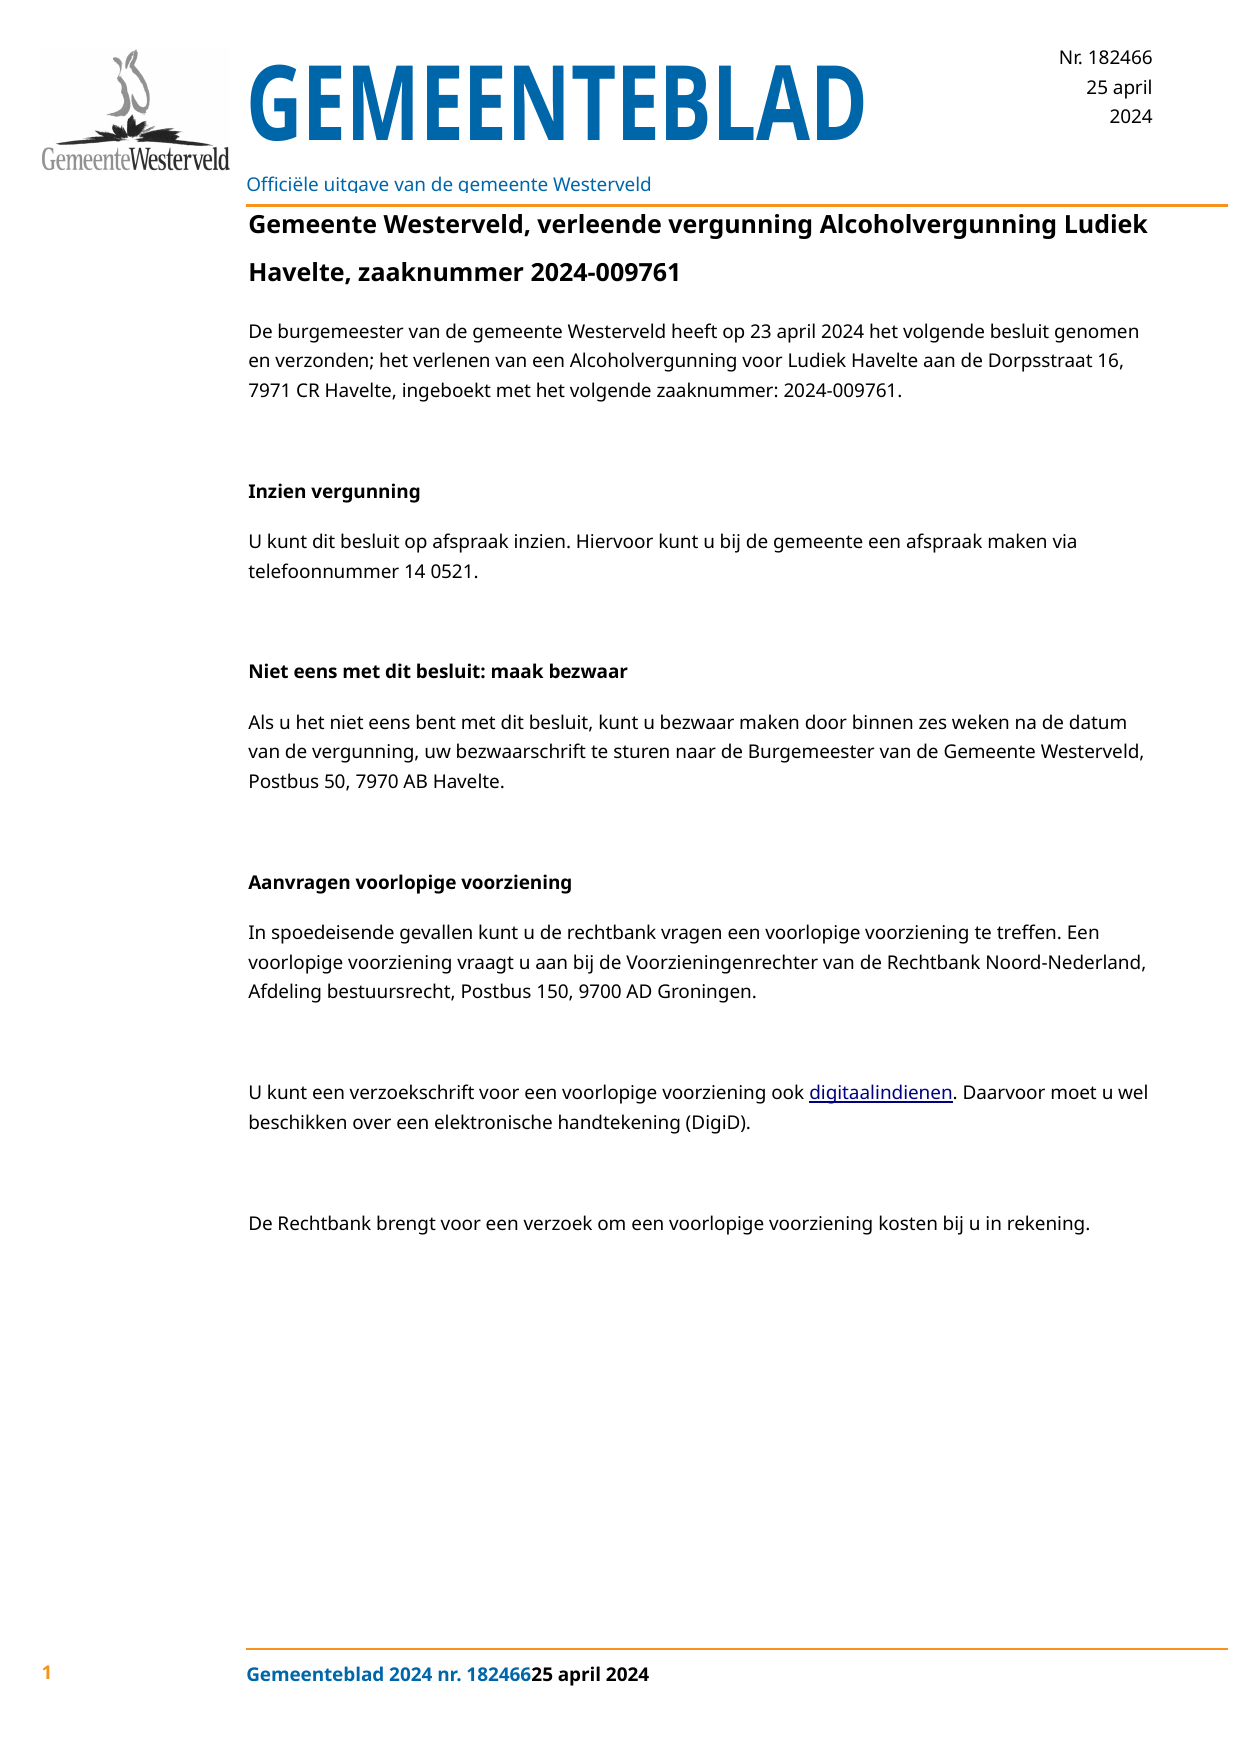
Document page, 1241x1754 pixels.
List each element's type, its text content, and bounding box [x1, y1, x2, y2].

text De burgemeester van de gemeente Westerveld heeft op 23 april 2024 het volgende besluit genomen en verzonden; het verlenen van een Alcoholvergunning voor Ludiek Havelte aan de Dorpsstraat 16, 7971 CR Havelte, ingeboekt met het volgende zaaknummer: 2024-009761. [248, 318, 1152, 403]
text In spoedeisende gevallen kunt u de rechtbank vragen een voorlopige voorziening te treffen. Een voorlopige voorziening vraagt u aan bij de Voorzieningenrechter van de Rechtbank Noord-Nederland, Afdeling bestuursrecht, Postbus 150, 9700 AD Groningen. [248, 919, 1152, 1004]
text Als u het niet eens bent met dit besluit, kunt u bezwaar maken door binnen zes weken na de datum van de vergunning, uw bezwaarschrift te sturen naar de Burgemeester van de Gemeente Westerveld, Postbus 50, 7970 AB Havelte. [248, 709, 1152, 794]
text De Rechtbank brengt voor een verzoek om een voorlopige voorziening kosten bij u in rekening. [248, 1210, 1152, 1236]
picture [41, 47, 231, 172]
text U kunt een verzoekschrift voor een voorlopige voorziening ook digitaalindienen. Daarvoor moet u wel beschikken over een elektronische handtekening (DigiD). [248, 1079, 1152, 1135]
text Niet eens met dit besluit: maak bezwaar [248, 659, 1152, 684]
text Aanvragen voorlopige voorziening [248, 869, 1152, 895]
text U kunt dit besluit op afspraak inzien. Hiervoor kunt u bij de gemeente een afspraak maken via telefoonnummer 14 0521. [248, 528, 1152, 584]
text Gemeente Westerveld, verleende vergunning Alcoholvergunning Ludiek Havelte, zaaknummer 2024-009761 [248, 207, 1152, 288]
text Inzien vergunning [248, 478, 1152, 504]
